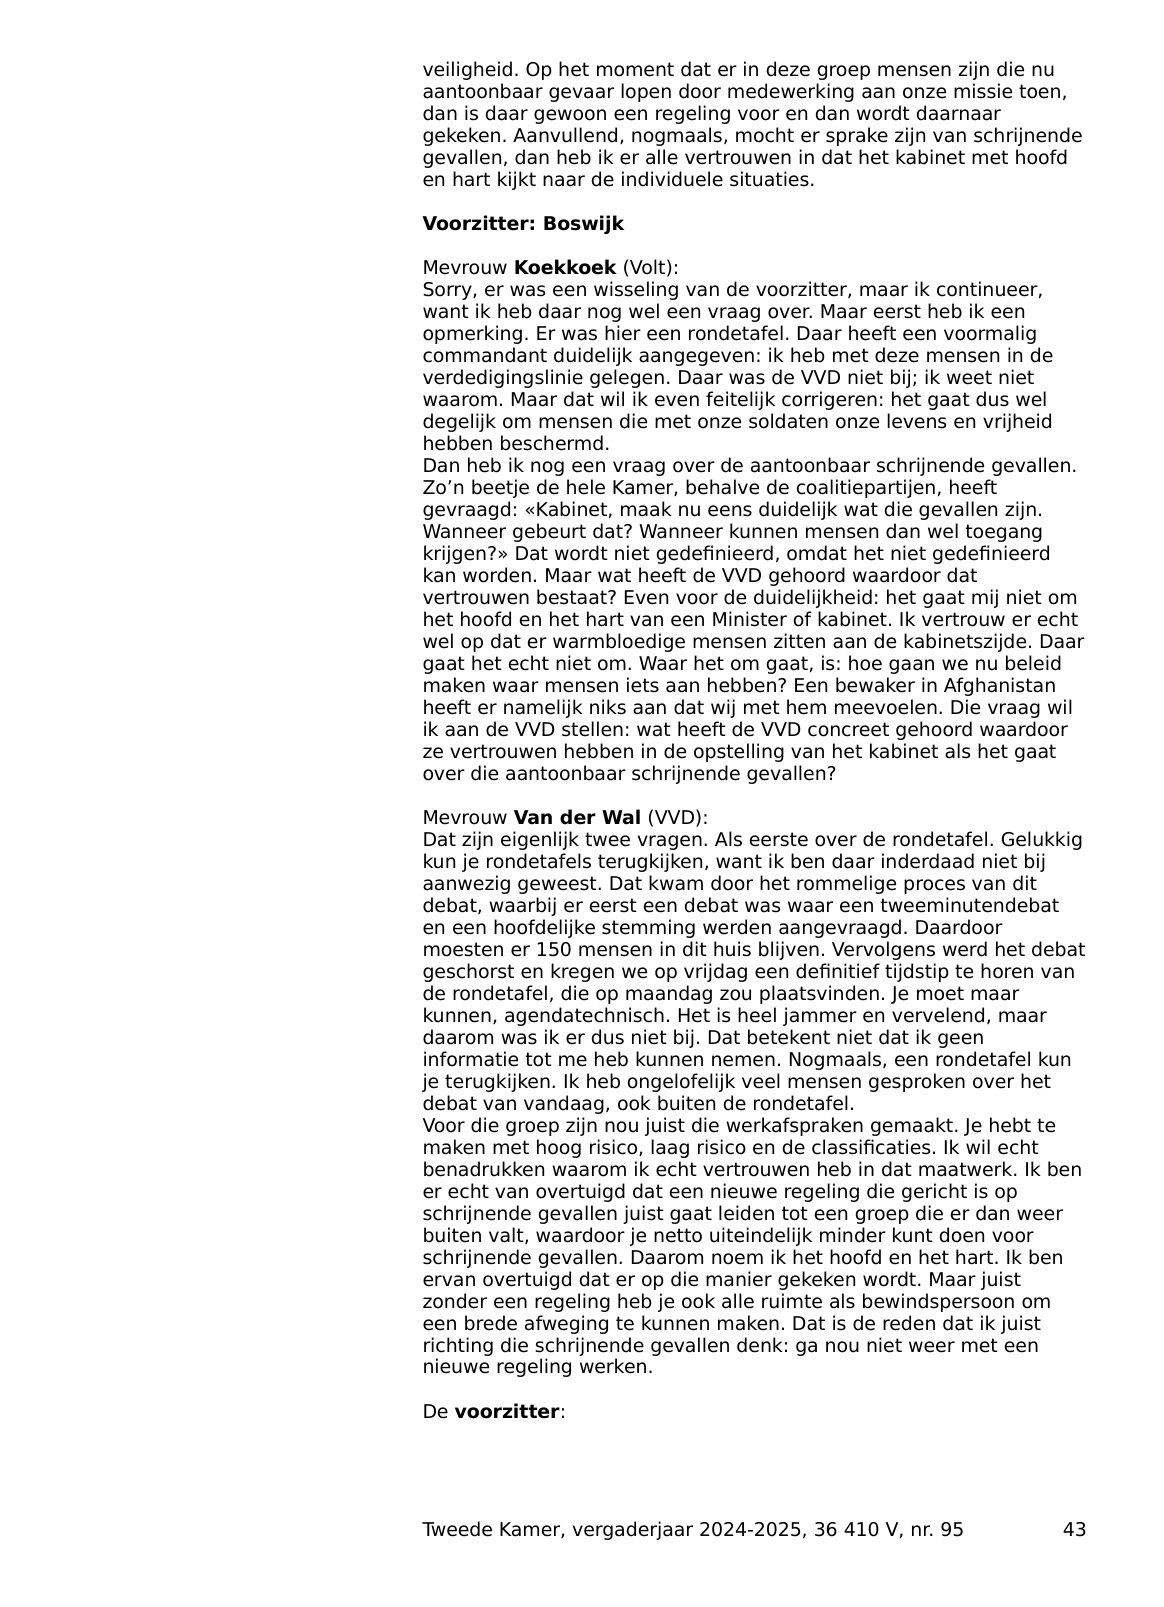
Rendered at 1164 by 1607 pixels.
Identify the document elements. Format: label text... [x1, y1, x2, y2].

text De voorzitter: [422, 1401, 1087, 1423]
subtitle Voorzitter: Boswijk [422, 213, 1087, 235]
text Mevrouw Van der Wal (VVD): [422, 807, 1087, 829]
text veiligheid. Op het moment dat er in deze groep mensen zijn die nu aantoonbaar gevaar lopen door medewerking aan onze missie toen, dan is daar gewoon een regeling voor en dan wordt daarnaar gekeken. Aanvullend, nogmaals, mocht er sprake zijn van schrijnende gevallen, dan heb ik er alle vertrouwen in dat het kabinet met hoofd en hart kijkt naar de individuele situaties. [422, 59, 1087, 191]
text Voor die groep zijn nou juist die werkafspraken gemaakt. Je hebt te maken met hoog risico, laag risico en de classificaties. Ik wil echt benadrukken waarom ik echt vertrouwen heb in dat maatwerk. Ik ben er echt van overtuigd dat een nieuwe regeling die gericht is op schrijnende gevallen juist gaat leiden tot een groep die er dan weer buiten valt, waardoor je netto uiteindelijk minder kunt doen voor schrijnende gevallen. Daarom noem ik het hoofd en het hart. Ik ben ervan overtuigd dat er op die manier gekeken wordt. Maar juist zonder een regeling heb je ook alle ruimte als bewindspersoon om een brede afweging te kunnen maken. Dat is de reden dat ik juist richting die schrijnende gevallen denk: ga nou niet weer met een nieuwe regeling werken. [422, 1115, 1087, 1378]
text Dat zijn eigenlijk twee vragen. Als eerste over de rondetafel. Gelukkig kun je rondetafels terugkijken, want ik ben daar inderdaad niet bij aanwezig geweest. Dat kwam door het rommelige proces van dit debat, waarbij er eerst een debat was waar een tweeminutendebat en een hoofdelijke stemming werden aangevraagd. Daardoor moesten er 150 mensen in dit huis blijven. Vervolgens werd het debat geschorst en kregen we op vrijdag een definitief tijdstip te horen van de rondetafel, die op maandag zou plaatsvinden. Je moet maar kunnen, agendatechnisch. Het is heel jammer en vervelend, maar daarom was ik er dus niet bij. Dat betekent niet dat ik geen informatie tot me heb kunnen nemen. Nogmaals, een rondetafel kun je terugkijken. Ik heb ongelofelijk veel mensen gesproken over het debat van vandaag, ook buiten de rondetafel. [422, 829, 1087, 1115]
text Mevrouw Koekkoek (Volt): [422, 257, 1087, 279]
text Sorry, er was een wisseling van de voorzitter, maar ik continueer, want ik heb daar nog wel een vraag over. Maar eerst heb ik een opmerking. Er was hier een rondetafel. Daar heeft een voormalig commandant duidelijk aangegeven: ik heb met deze mensen in de verdedigingslinie gelegen. Daar was de VVD niet bij; ik weet niet waarom. Maar dat wil ik even feitelijk corrigeren: het gaat dus wel degelijk om mensen die met onze soldaten onze levens en vrijheid hebben beschermd. [422, 279, 1087, 455]
text Dan heb ik nog een vraag over de aantoonbaar schrijnende gevallen. Zo’n beetje de hele Kamer, behalve de coalitiepartijen, heeft gevraagd: «Kabinet, maak nu eens duidelijk wat die gevallen zijn. Wanneer gebeurt dat? Wanneer kunnen mensen dan wel toegang krijgen?» Dat wordt niet gedefinieerd, omdat het niet gedefinieerd kan worden. Maar wat heeft de VVD gehoord waardoor dat vertrouwen bestaat? Even voor de duidelijkheid: het gaat mij niet om het hoofd en het hart van een Minister of kabinet. Ik vertrouw er echt wel op dat er warmbloedige mensen zitten aan de kabinetszijde. Daar gaat het echt niet om. Waar het om gaat, is: hoe gaan we nu beleid maken waar mensen iets aan hebben? Een bewaker in Afghanistan heeft er namelijk niks aan dat wij met hem meevoelen. Die vraag wil ik aan de VVD stellen: wat heeft de VVD concreet gehoord waardoor ze vertrouwen hebben in de opstelling van het kabinet als het gaat over die aantoonbaar schrijnende gevallen? [422, 455, 1087, 785]
